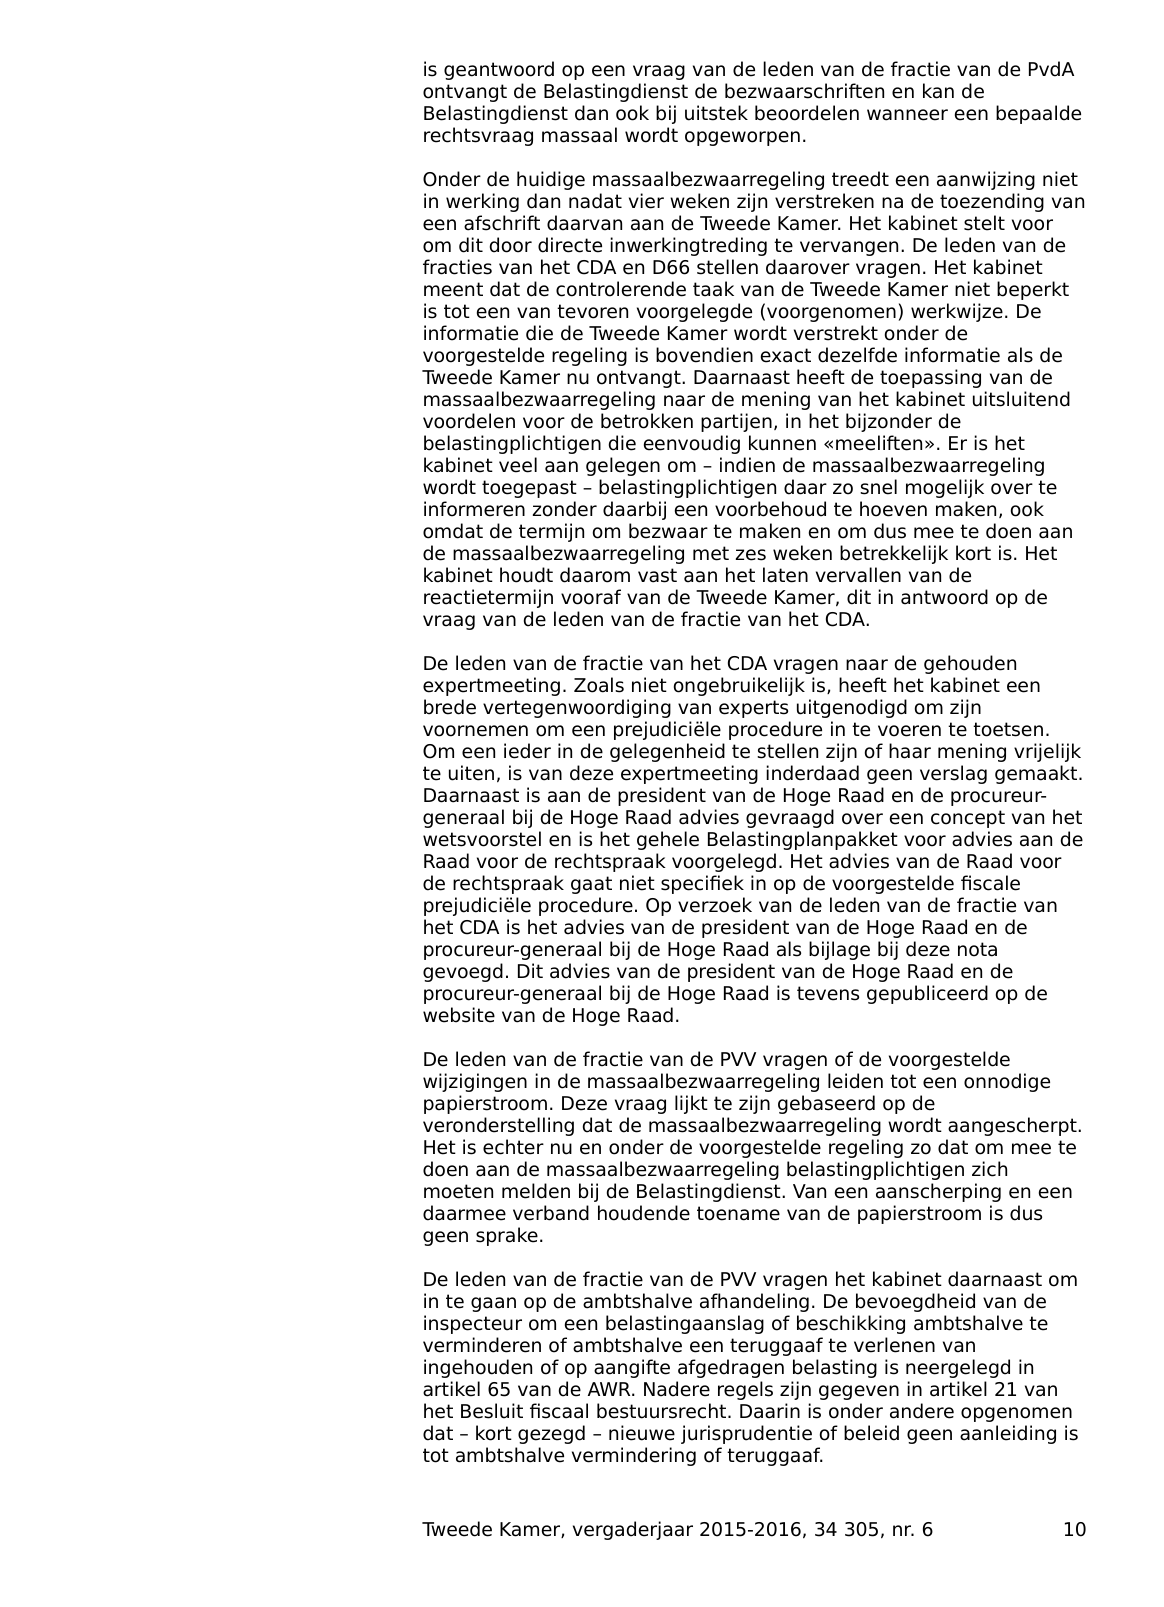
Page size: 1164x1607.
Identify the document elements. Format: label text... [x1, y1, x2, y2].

text De leden van de fractie van de PVV vragen het kabinet daarnaast om in te gaan op de ambtshalve afhandeling. De bevoegdheid van de inspecteur om een belastingaanslag of beschikking ambtshalve te verminderen of ambtshalve een teruggaaf te verlenen van ingehouden of op aangifte afgedragen belasting is neergelegd in artikel 65 van de AWR. Nadere regels zijn gegeven in artikel 21 van het Besluit fiscaal bestuursrecht. Daarin is onder andere opgenomen dat – kort gezegd – nieuwe jurisprudentie of beleid geen aanleiding is tot ambtshalve vermindering of teruggaaf. [422, 1269, 1087, 1467]
text De leden van de fractie van het CDA vragen naar de gehouden expertmeeting. Zoals niet ongebruikelijk is, heeft het kabinet een brede vertegenwoordiging van experts uitgenodigd om zijn voornemen om een prejudiciële procedure in te voeren te toetsen. Om een ieder in de gelegenheid te stellen zijn of haar mening vrijelijk te uiten, is van deze expertmeeting inderdaad geen verslag gemaakt. Daarnaast is aan de president van de Hoge Raad en de procureur-generaal bij de Hoge Raad advies gevraagd over een concept van het wetsvoorstel en is het gehele Belastingplanpakket voor advies aan de Raad voor de rechtspraak voorgelegd. Het advies van de Raad voor de rechtspraak gaat niet specifiek in op de voorgestelde fiscale prejudiciële procedure. Op verzoek van de leden van de fractie van het CDA is het advies van de president van de Hoge Raad en de procureur-generaal bij de Hoge Raad als bijlage bij deze nota gevoegd. Dit advies van de president van de Hoge Raad en de procureur-generaal bij de Hoge Raad is tevens gepubliceerd op de website van de Hoge Raad. [422, 653, 1087, 1027]
text Onder de huidige massaalbezwaarregeling treedt een aanwijzing niet in werking dan nadat vier weken zijn verstreken na de toezending van een afschrift daarvan aan de Tweede Kamer. Het kabinet stelt voor om dit door directe inwerkingtreding te vervangen. De leden van de fracties van het CDA en D66 stellen daarover vragen. Het kabinet meent dat de controlerende taak van de Tweede Kamer niet beperkt is tot een van tevoren voorgelegde (voorgenomen) werkwijze. De informatie die de Tweede Kamer wordt verstrekt onder de voorgestelde regeling is bovendien exact dezelfde informatie als de Tweede Kamer nu ontvangt. Daarnaast heeft de toepassing van de massaalbezwaarregeling naar de mening van het kabinet uitsluitend voordelen voor de betrokken partijen, in het bijzonder de belastingplichtigen die eenvoudig kunnen «meeliften». Er is het kabinet veel aan gelegen om – indien de massaalbezwaarregeling wordt toegepast – belastingplichtigen daar zo snel mogelijk over te informeren zonder daarbij een voorbehoud te hoeven maken, ook omdat de termijn om bezwaar te maken en om dus mee te doen aan de massaalbezwaarregeling met zes weken betrekkelijk kort is. Het kabinet houdt daarom vast aan het laten vervallen van de reactietermijn vooraf van de Tweede Kamer, dit in antwoord op de vraag van de leden van de fractie van het CDA. [422, 169, 1087, 631]
text De leden van de fractie van de PVV vragen of de voorgestelde wijzigingen in de massaalbezwaarregeling leiden tot een onnodige papierstroom. Deze vraag lijkt te zijn gebaseerd op de veronderstelling dat de massaalbezwaarregeling wordt aangescherpt. Het is echter nu en onder de voorgestelde regeling zo dat om mee te doen aan de massaalbezwaarregeling belastingplichtigen zich moeten melden bij de Belastingdienst. Van een aanscherping en een daarmee verband houdende toename van de papierstroom is dus geen sprake. [422, 1049, 1087, 1247]
text is geantwoord op een vraag van de leden van de fractie van de PvdA ontvangt de Belastingdienst de bezwaarschriften en kan de Belastingdienst dan ook bij uitstek beoordelen wanneer een bepaalde rechtsvraag massaal wordt opgeworpen. [422, 59, 1087, 147]
